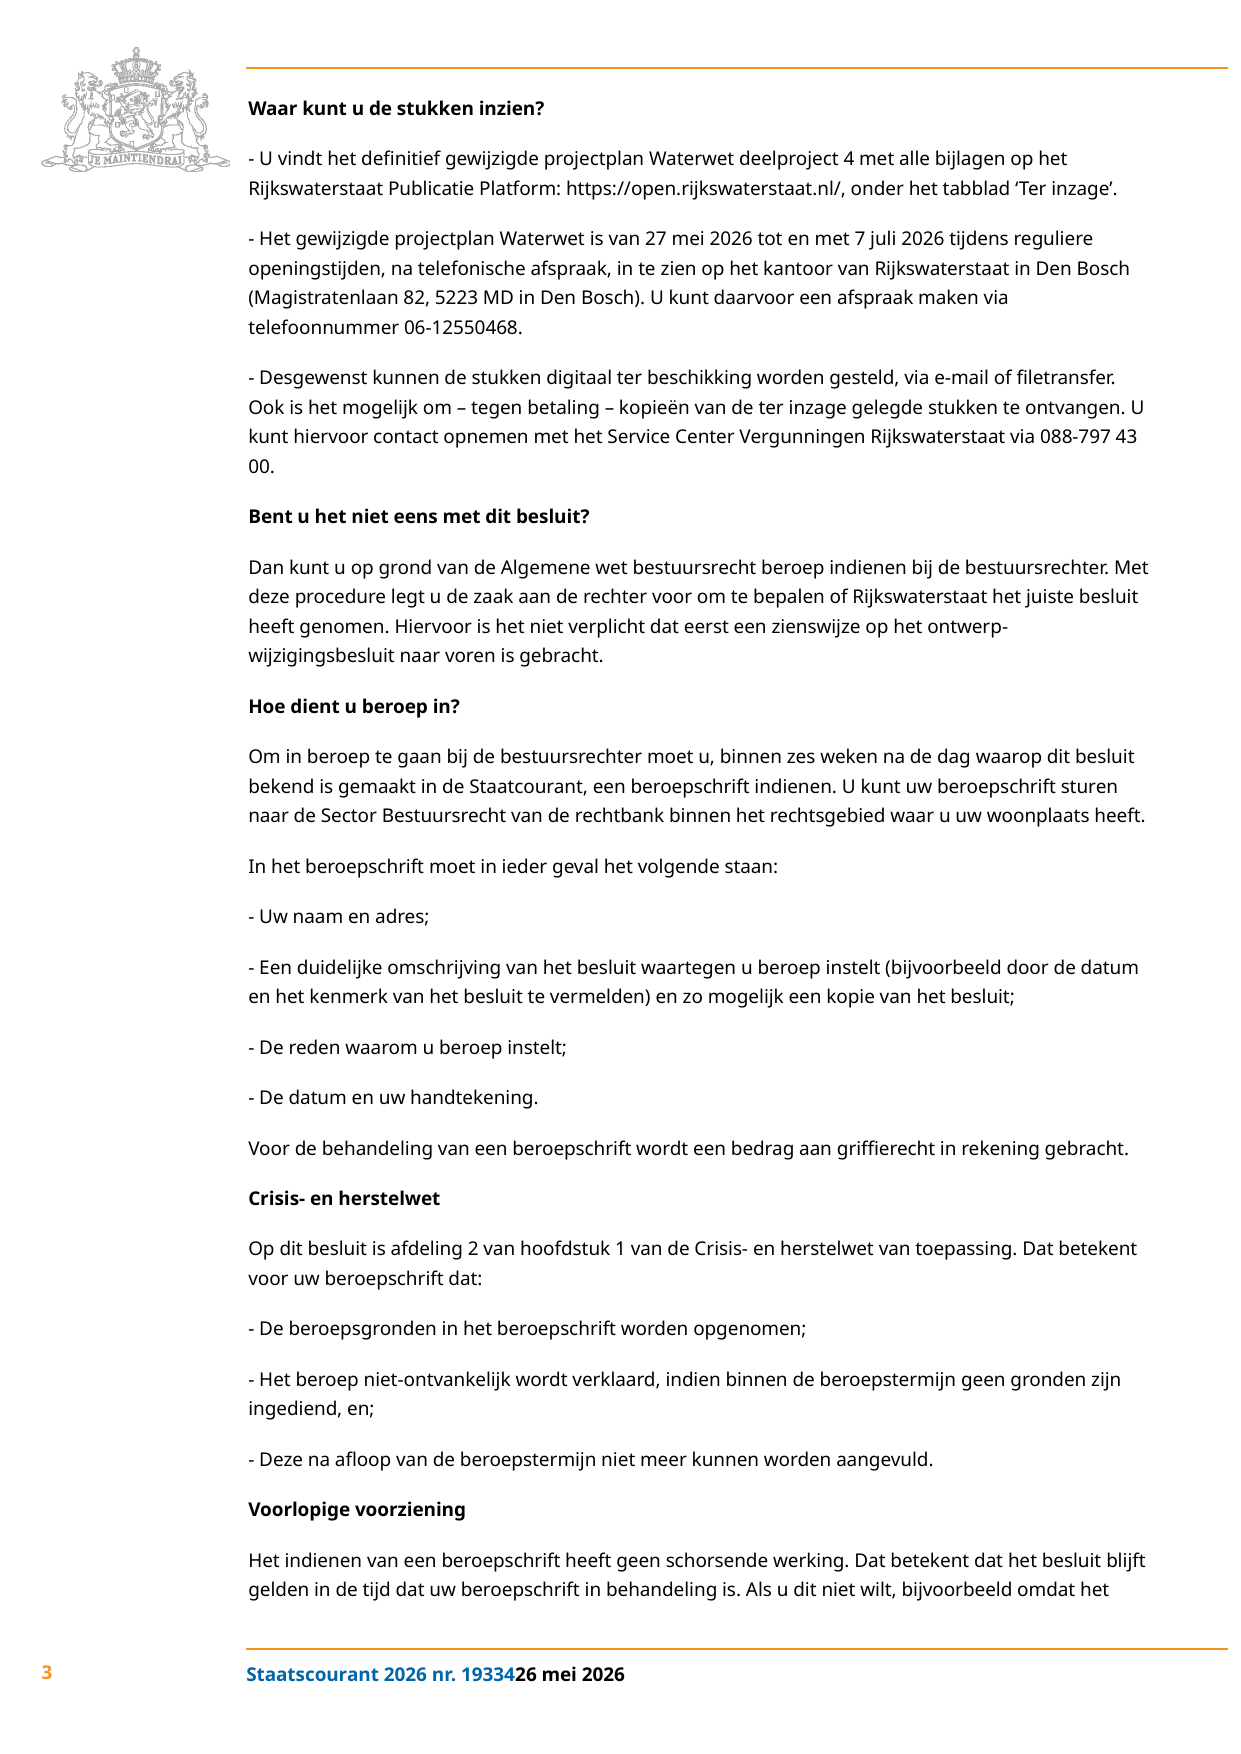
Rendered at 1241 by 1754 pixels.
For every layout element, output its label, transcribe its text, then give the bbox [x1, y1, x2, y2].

text Waar kunt u de stukken inzien? [248, 95, 1152, 121]
text - Uw naam en adres; [248, 903, 1152, 929]
text Voor de behandeling van een beroepschrift wordt een bedrag aan griffierecht in rekening gebracht. [248, 1135, 1152, 1161]
text - De reden waarom u beroep instelt; [248, 1034, 1152, 1060]
text - Het gewijzigde projectplan Waterwet is van 27 mei 2026 tot en met 7 juli 2026 tijdens reguliere openingstijden, na telefonische afspraak, in te zien op het kantoor van Rijkswaterstaat in Den Bosch (Magistratenlaan 82, 5223 MD in Den Bosch). U kunt daarvoor een afspraak maken via telefoonnummer 06-12550468. [248, 225, 1152, 340]
text In het beroepschrift moet in ieder geval het volgende staan: [248, 853, 1152, 879]
text - Een duidelijke omschrijving van het besluit waartegen u beroep instelt (bijvoorbeeld door de datum en het kenmerk van het besluit te vermelden) en zo mogelijk een kopie van het besluit; [248, 954, 1152, 1009]
text Crisis- en herstelwet [248, 1185, 1152, 1211]
text - Desgewenst kunnen de stukken digitaal ter beschikking worden gesteld, via e-mail of filetransfer. Ook is het mogelijk om – tegen betaling – kopieën van de ter inzage gelegde stukken te ontvangen. U kunt hiervoor contact opnemen met het Service Center Vergunningen Rijkswaterstaat via 088-797 43 00. [248, 364, 1152, 479]
text Om in beroep te gaan bij de bestuursrechter moet u, binnen zes weken na de dag waarop dit besluit bekend is gemaakt in de Staatcourant, een beroepschrift indienen. U kunt uw beroepschrift sturen naar de Sector Bestuursrecht van de rechtbank binnen het rechtsgebied waar u uw woonplaats heeft. [248, 743, 1152, 828]
picture [41, 47, 231, 172]
text - Het beroep niet-ontvankelijk wordt verklaard, indien binnen de beroepstermijn geen gronden zijn ingediend, en; [248, 1366, 1152, 1421]
text - U vindt het definitief gewijzigde projectplan Waterwet deelproject 4 met alle bijlagen op het Rijkswaterstaat Publicatie Platform: https://open.rijkswaterstaat.nl/, onder het tabblad ‘Ter inzage’. [248, 145, 1152, 201]
text - De datum en uw handtekening. [248, 1084, 1152, 1110]
text Op dit besluit is afdeling 2 van hoofdstuk 1 van de Crisis- en herstelwet van toepassing. Dat betekent voor uw beroepschrift dat: [248, 1236, 1152, 1291]
text - De beroepsgronden in het beroepschrift worden opgenomen; [248, 1316, 1152, 1341]
text Bent u het niet eens met dit besluit? [248, 503, 1152, 529]
text Dan kunt u op grond van de Algemene wet bestuursrecht beroep indienen bij de bestuursrechter. Met deze procedure legt u de zaak aan de rechter voor om te bepalen of Rijkswaterstaat het juiste besluit heeft genomen. Hiervoor is het niet verplicht dat eerst een zienswijze op het ontwerp-wijzigingsbesluit naar voren is gebracht. [248, 554, 1152, 668]
text - Deze na afloop van de beroepstermijn niet meer kunnen worden aangevuld. [248, 1446, 1152, 1472]
text Hoe dient u beroep in? [248, 693, 1152, 719]
text Het indienen van een beroepschrift heeft geen schorsende werking. Dat betekent dat het besluit blijft gelden in de tijd dat uw beroepschrift in behandeling is. Als u dit niet wilt, bijvoorbeeld omdat het [248, 1547, 1152, 1602]
text Voorlopige voorziening [248, 1496, 1152, 1522]
